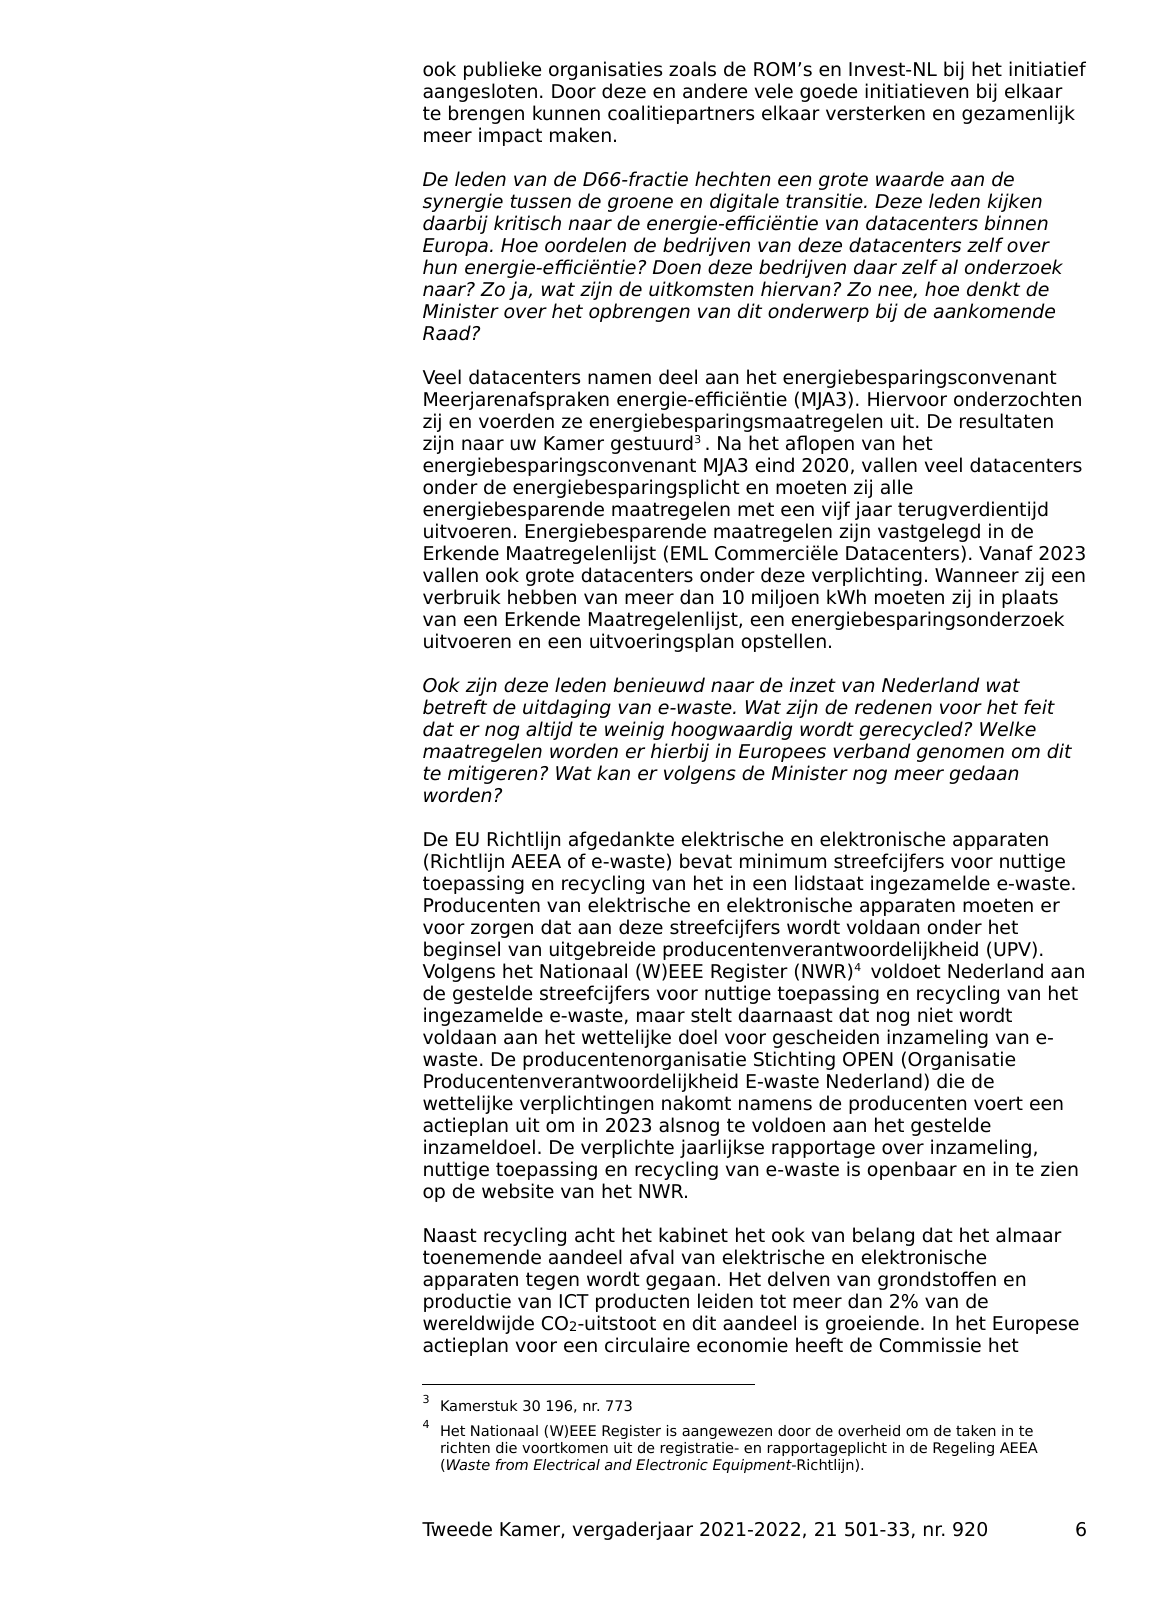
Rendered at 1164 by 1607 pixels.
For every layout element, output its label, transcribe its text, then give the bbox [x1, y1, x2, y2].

text Naast recycling acht het kabinet het ook van belang dat het almaar toenemende aandeel afval van elektrische en elektronische apparaten tegen wordt gegaan. Het delven van grondstoffen en productie van ICT producten leiden tot meer dan 2% van de wereldwijde CO2-uitstoot en dit aandeel is groeiende. In het Europese actieplan voor een circulaire economie heeft de Commissie het [422, 1225, 1087, 1357]
text Het Nationaal (W)EEE Register is aangewezen door de overheid om de taken in te richten die voortkomen uit de registratie- en rapportageplicht in de Regeling AEEA (Waste from Electrical and Electronic Equipment-Richtlijn). [422, 1418, 1087, 1474]
text ook publieke organisaties zoals de ROM’s en Invest-NL bij het initiatief aangesloten. Door deze en andere vele goede initiatieven bij elkaar te brengen kunnen coalitiepartners elkaar versterken en gezamenlijk meer impact maken. [422, 59, 1087, 147]
text Veel datacenters namen deel aan het energiebesparingsconvenant Meerjarenafspraken energie-efficiëntie (MJA3). Hiervoor onderzochten zij en voerden ze energiebesparingsmaatregelen uit. De resultaten zijn naar uw Kamer gestuurd. Na het aflopen van het energiebesparingsconvenant MJA3 eind 2020, vallen veel datacenters onder de energiebesparingsplicht en moeten zij alle energiebesparende maatregelen met een vijf jaar terugverdientijd uitvoeren. Energiebesparende maatregelen zijn vastgelegd in de Erkende Maatregelenlijst (EML Commerciële Datacenters). Vanaf 2023 vallen ook grote datacenters onder deze verplichting. Wanneer zij een verbruik hebben van meer dan 10 miljoen kWh moeten zij in plaats van een Erkende Maatregelenlijst, een energiebesparingsonderzoek uitvoeren en een uitvoeringsplan opstellen. [422, 367, 1087, 653]
text Ook zijn deze leden benieuwd naar de inzet van Nederland wat betreft de uitdaging van e-waste. Wat zijn de redenen voor het feit dat er nog altijd te weinig hoogwaardig wordt gerecycled? Welke maatregelen worden er hierbij in Europees verband genomen om dit te mitigeren? Wat kan er volgens de Minister nog meer gedaan worden? [422, 675, 1087, 807]
text Kamerstuk 30 196, nr. 773 [422, 1393, 1087, 1416]
text De EU Richtlijn afgedankte elektrische en elektronische apparaten (Richtlijn AEEA of e-waste) bevat minimum streefcijfers voor nuttige toepassing en recycling van het in een lidstaat ingezamelde e-waste. Producenten van elektrische en elektronische apparaten moeten er voor zorgen dat aan deze streefcijfers wordt voldaan onder het beginsel van uitgebreide producentenverantwoordelijkheid (UPV). Volgens het Nationaal (W)EEE Register (NWR) voldoet Nederland aan de gestelde streefcijfers voor nuttige toepassing en recycling van het ingezamelde e-waste, maar stelt daarnaast dat nog niet wordt voldaan aan het wettelijke doel voor gescheiden inzameling van e-waste. De producentenorganisatie Stichting OPEN (Organisatie Producentenverantwoordelijkheid E-waste Nederland) die de wettelijke verplichtingen nakomt namens de producenten voert een actieplan uit om in 2023 alsnog te voldoen aan het gestelde inzameldoel. De verplichte jaarlijkse rapportage over inzameling, nuttige toepassing en recycling van e-waste is openbaar en in te zien op de website van het NWR. [422, 829, 1087, 1203]
text De leden van de D66-fractie hechten een grote waarde aan de synergie tussen de groene en digitale transitie. Deze leden kijken daarbij kritisch naar de energie-efficiëntie van datacenters binnen Europa. Hoe oordelen de bedrijven van deze datacenters zelf over hun energie-efficiëntie? Doen deze bedrijven daar zelf al onderzoek naar? Zo ja, wat zijn de uitkomsten hiervan? Zo nee, hoe denkt de Minister over het opbrengen van dit onderwerp bij de aankomende Raad? [422, 169, 1087, 345]
